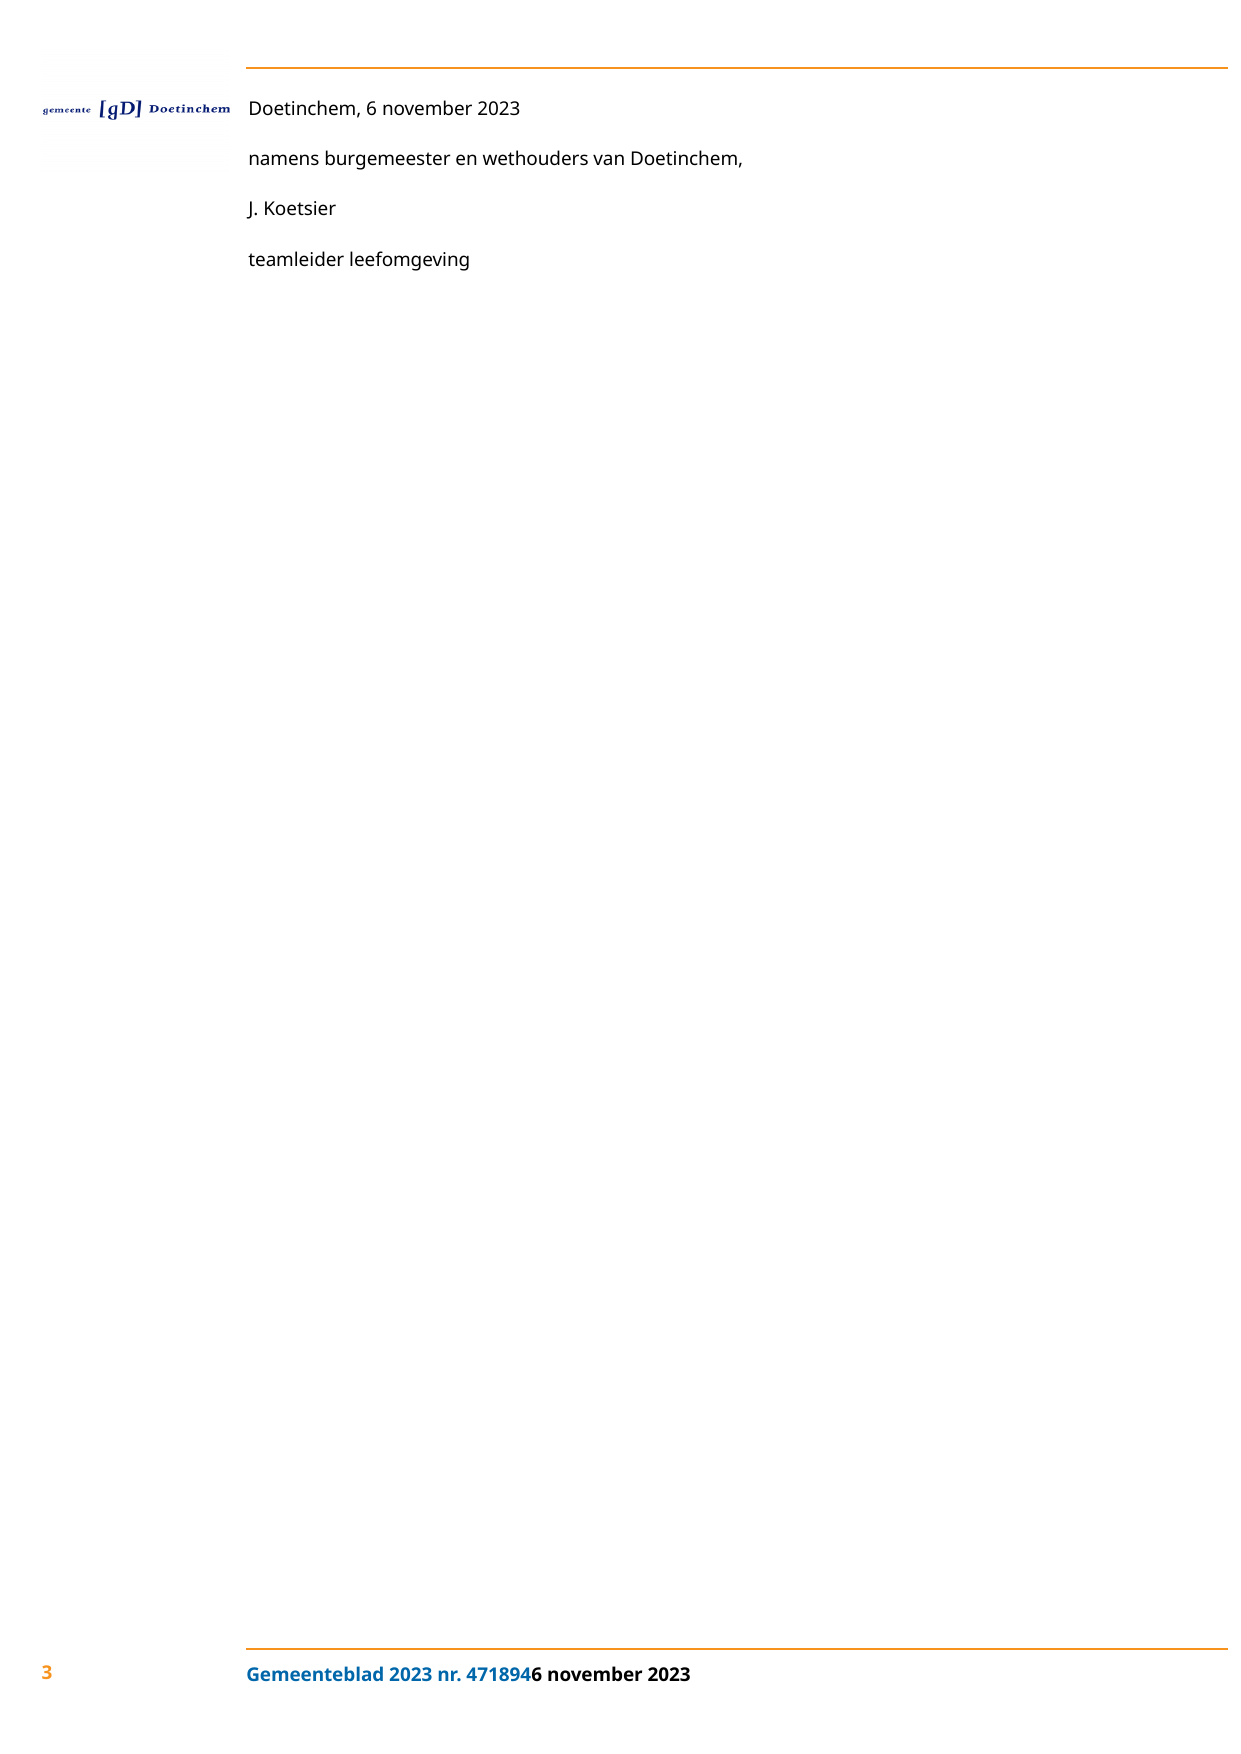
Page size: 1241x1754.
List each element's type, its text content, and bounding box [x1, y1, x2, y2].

picture [41, 47, 231, 172]
text Doetinchem, 6 november 2023 [248, 95, 1152, 121]
text namens burgemeester en wethouders van Doetinchem, [248, 145, 1152, 171]
text J. Koetsier [248, 196, 1152, 221]
text teamleider leefomgeving [248, 246, 1152, 272]
